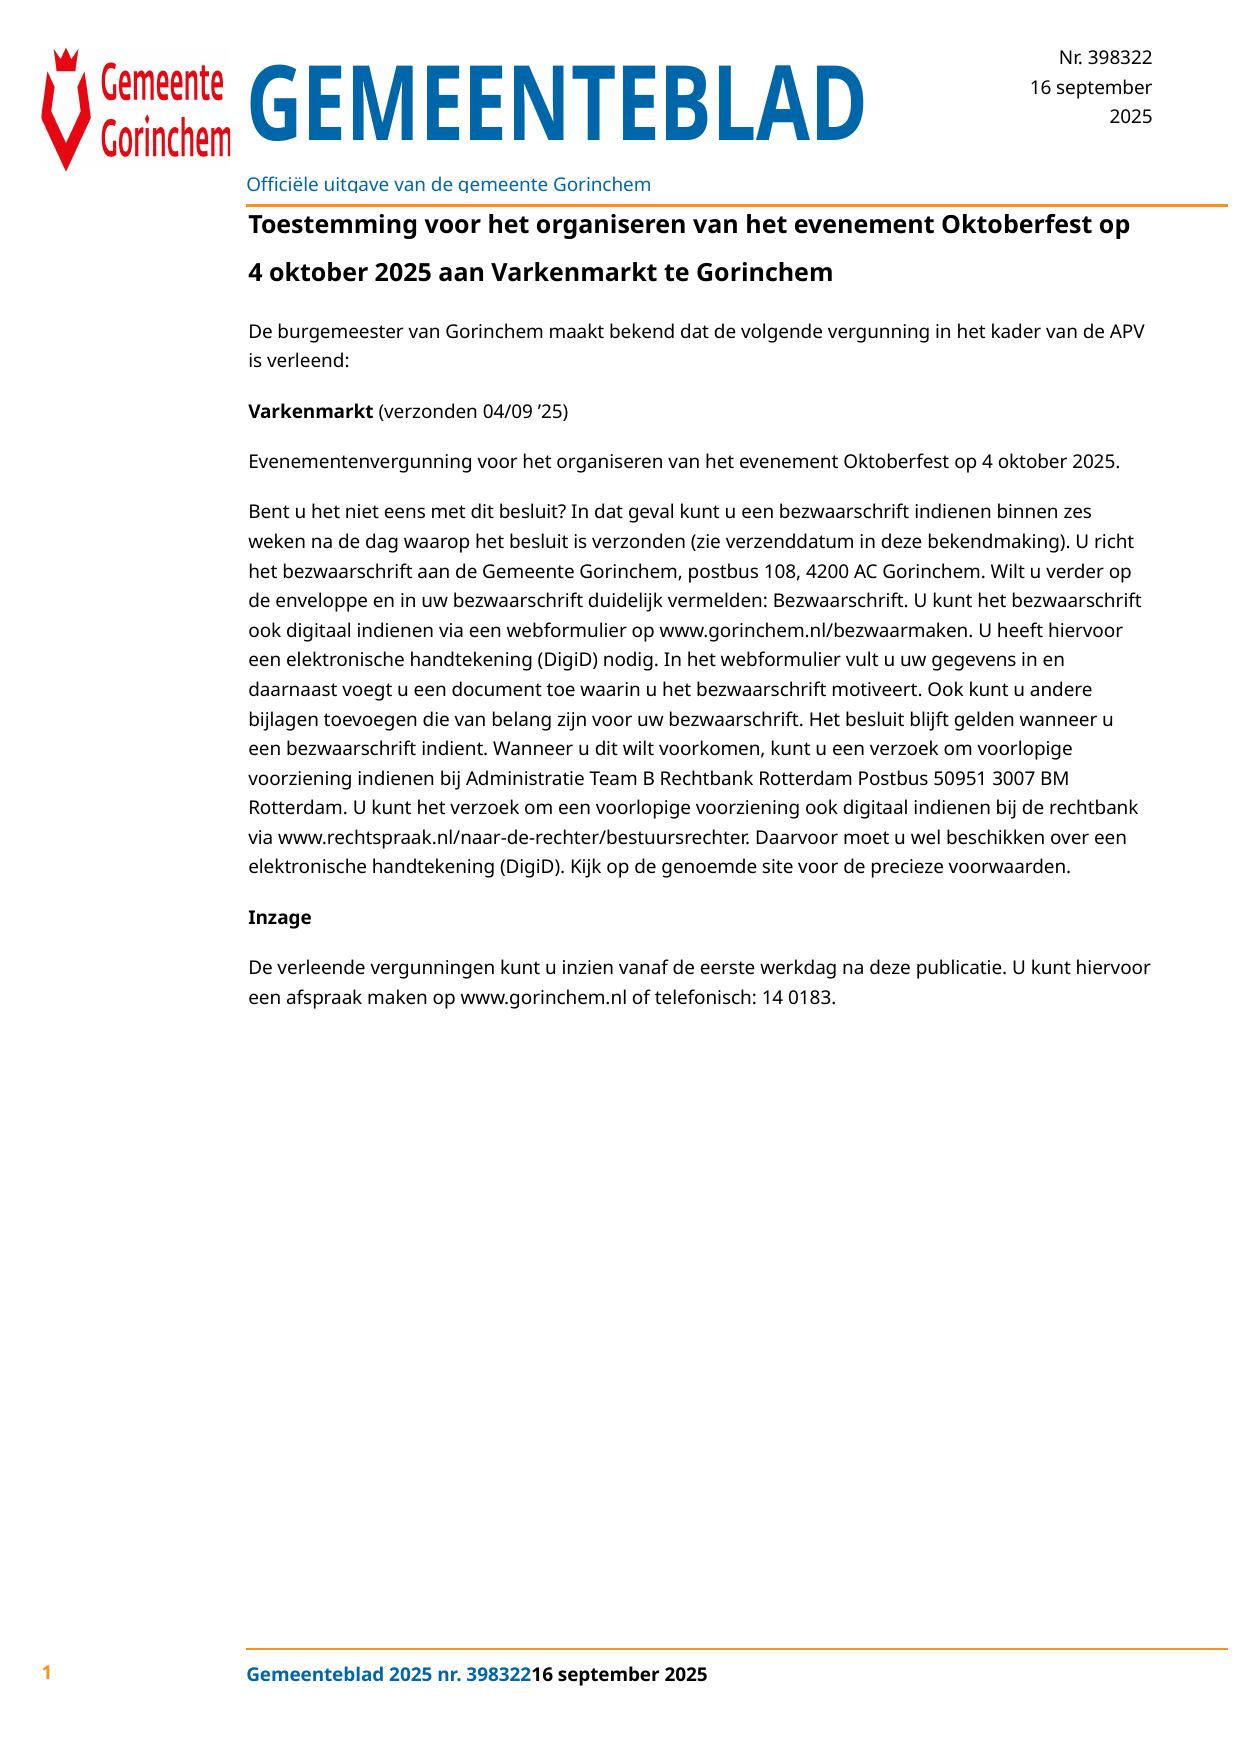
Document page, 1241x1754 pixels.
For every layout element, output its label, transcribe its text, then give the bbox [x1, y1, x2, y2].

text Inzage [248, 904, 1152, 930]
text Evenementenvergunning voor het organiseren van het evenement Oktoberfest op 4 oktober 2025. [248, 448, 1152, 474]
text De verleende vergunningen kunt u inzien vanaf de eerste werkdag na deze publicatie. U kunt hiervoor een afspraak maken op www.gorinchem.nl of telefonisch: 14 0183. [248, 954, 1152, 1010]
picture [41, 47, 231, 172]
text De burgemeester van Gorinchem maakt bekend dat de volgende vergunning in het kader van de APV is verleend: [248, 318, 1152, 373]
text Varkenmarkt (verzonden 04/09 ’25) [248, 398, 1152, 424]
text Bent u het niet eens met dit besluit? In dat geval kunt u een bezwaarschrift indienen binnen zes weken na de dag waarop het besluit is verzonden (zie verzenddatum in deze bekendmaking). U richt het bezwaarschrift aan de Gemeente Gorinchem, postbus 108, 4200 AC Gorinchem. Wilt u verder op de enveloppe en in uw bezwaarschrift duidelijk vermelden: Bezwaarschrift. U kunt het bezwaarschrift ook digitaal indienen via een webformulier op www.gorinchem.nl/bezwaarmaken. U heeft hiervoor een elektronische handtekening (DigiD) nodig. In het webformulier vult u uw gegevens in en daarnaast voegt u een document toe waarin u het bezwaarschrift motiveert. Ook kunt u andere bijlagen toevoegen die van belang zijn voor uw bezwaarschrift. Het besluit blijft gelden wanneer u een bezwaarschrift indient. Wanneer u dit wilt voorkomen, kunt u een verzoek om voorlopige voorziening indienen bij Administratie Team B Rechtbank Rotterdam Postbus 50951 3007 BM Rotterdam. U kunt het verzoek om een voorlopige voorziening ook digitaal indienen bij de rechtbank via www.rechtspraak.nl/naar-de-rechter/bestuursrechter. Daarvoor moet u wel beschikken over een elektronische handtekening (DigiD). Kijk op de genoemde site voor de precieze voorwaarden. [248, 499, 1152, 879]
text Toestemming voor het organiseren van het evenement Oktoberfest op 4 oktober 2025 aan Varkenmarkt te Gorinchem [248, 207, 1152, 288]
